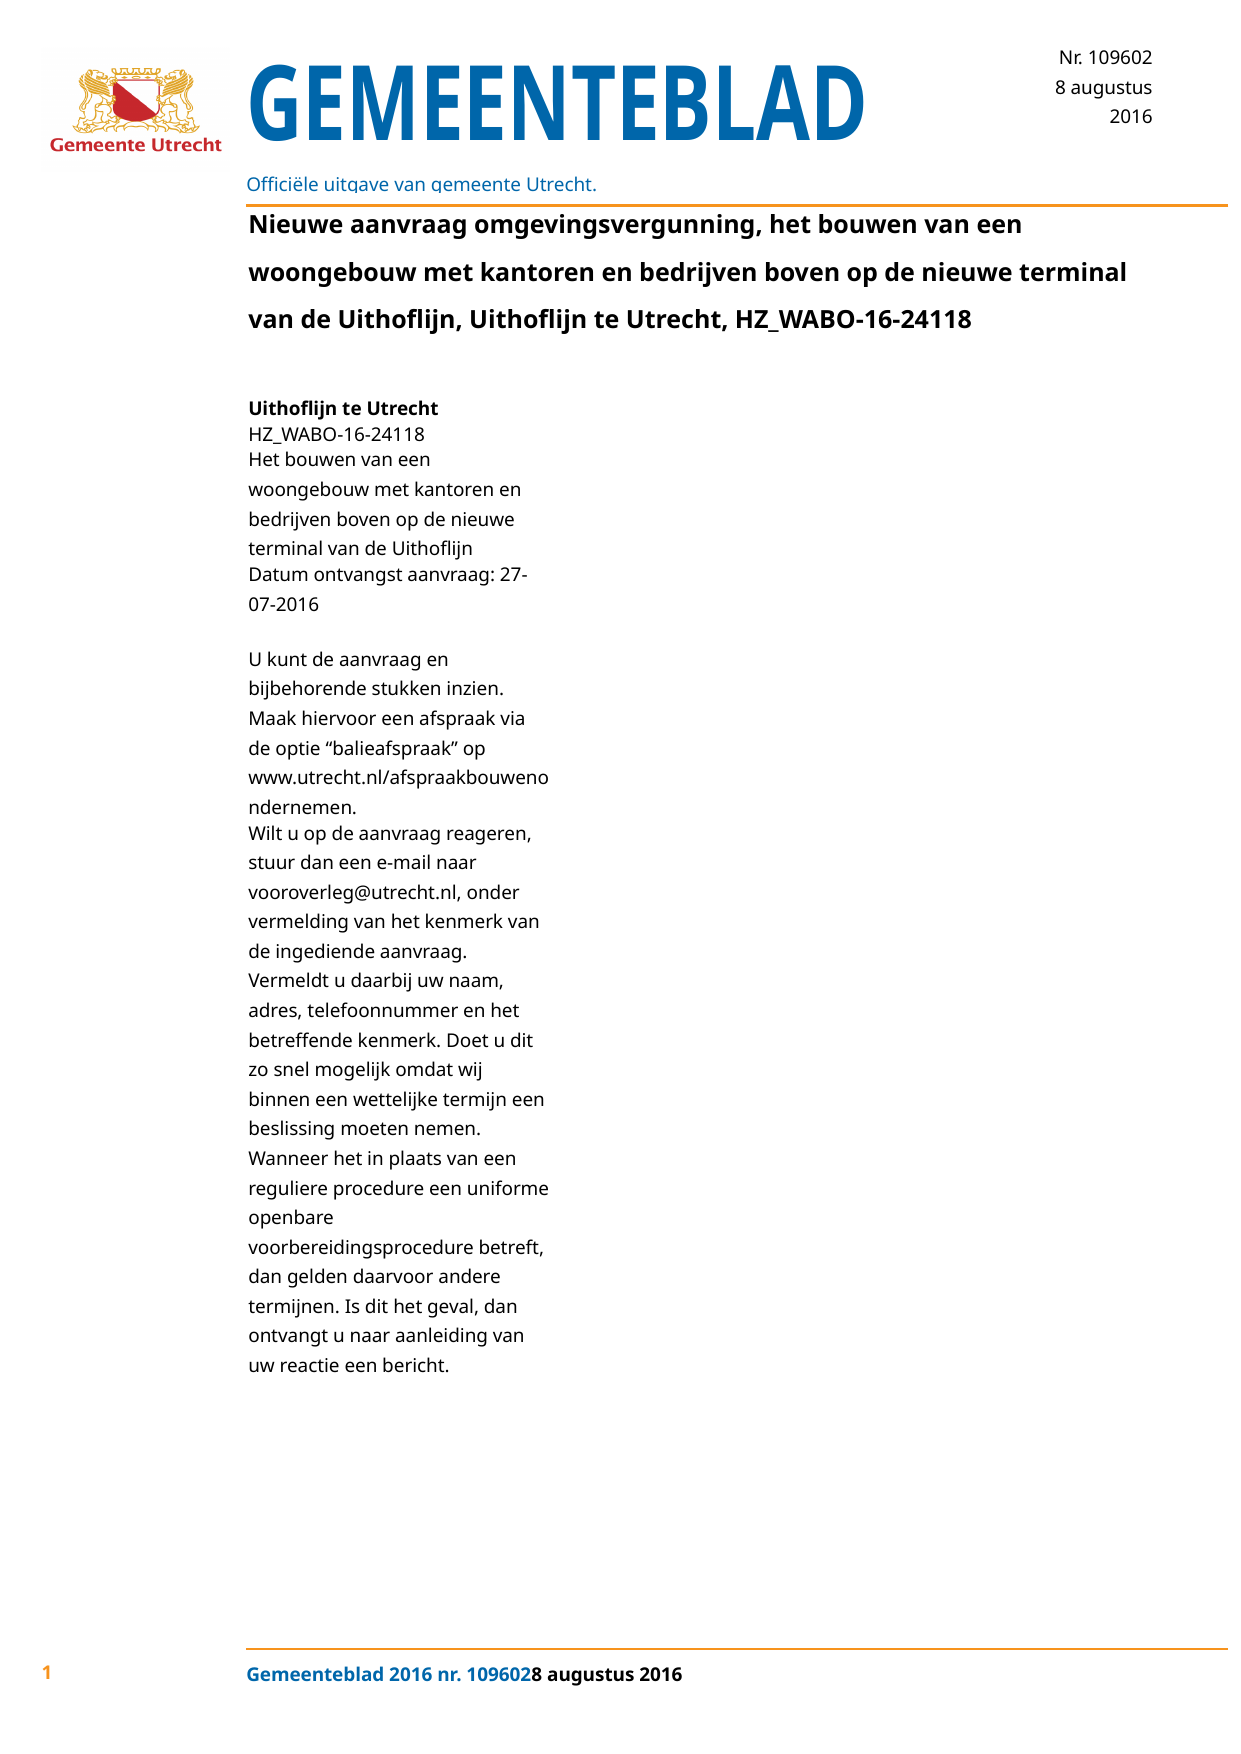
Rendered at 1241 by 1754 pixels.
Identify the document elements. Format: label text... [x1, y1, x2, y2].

table_cell Het bouwen van een woongebouw met kantoren en bedrijven boven op de nieuwe terminal van de Uithoflijn [248, 447, 549, 561]
table_header [850, 395, 1152, 421]
table_cell HZ_WABO-16-24118 [248, 421, 549, 447]
picture [41, 47, 231, 172]
table_cell [850, 646, 1152, 820]
table_cell [850, 820, 1152, 1378]
table_cell Datum ontvangst aanvraag: 27-07-2016 [248, 561, 549, 646]
table_cell Wilt u op de aanvraag reageren, stuur dan een e-mail naar vooroverleg@utrecht.nl, onder vermelding van het kenmerk van de ingediende aanvraag. Vermeldt u daarbij uw naam, adres, telefoonnummer en het betreffende kenmerk. Doet u dit zo snel mogelijk omdat wij binnen een wettelijke termijn een beslissing moeten nemen. Wanneer het in plaats van een reguliere procedure een uniforme openbare voorbereidingsprocedure betreft, dan gelden daarvoor andere termijnen. Is dit het geval, dan ontvangt u naar aanleiding van uw reactie een bericht. [248, 820, 549, 1378]
table_header [549, 395, 850, 421]
table_header Uithoflijn te Utrecht [248, 395, 549, 421]
table_cell [549, 820, 850, 1378]
table_cell [549, 646, 850, 820]
text Nieuwe aanvraag omgevingsvergunning, het bouwen van een woongebouw met kantoren en bedrijven boven op de nieuwe terminal van de Uithoflijn, Uithoflijn te Utrecht, HZ_WABO-16-24118 [248, 207, 1152, 336]
table_cell U kunt de aanvraag en bijbehorende stukken inzien. Maak hiervoor een afspraak via de optie “balieafspraak” op www.utrecht.nl/afspraakbouwenondernemen. [248, 646, 549, 820]
table_cell [549, 421, 850, 447]
table_cell [850, 561, 1152, 646]
table_cell [549, 561, 850, 646]
table_cell [850, 421, 1152, 447]
